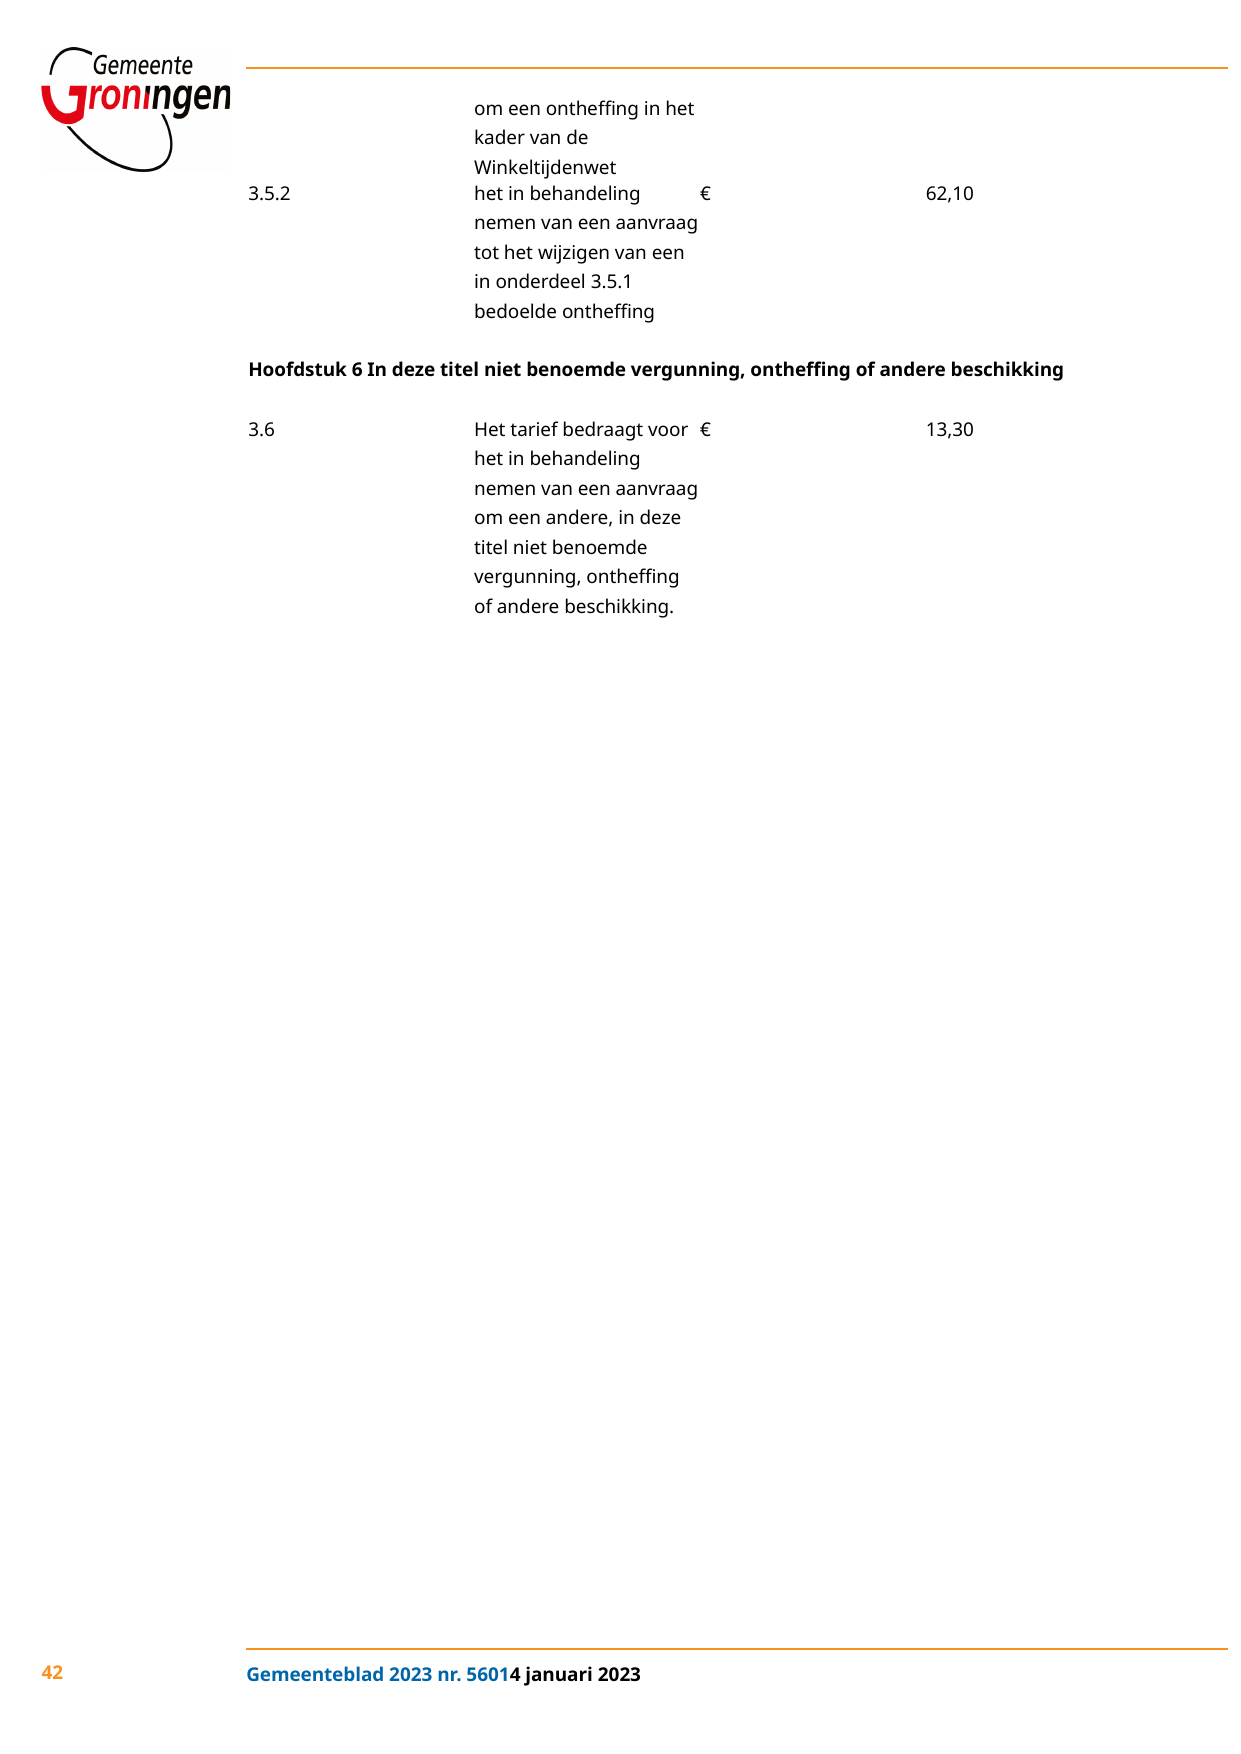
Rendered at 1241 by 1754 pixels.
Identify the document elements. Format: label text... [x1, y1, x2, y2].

table_cell [700, 95, 926, 180]
table_header Het tarief bedraagt voor het in behandeling nemen van een aanvraag om een andere, in deze titel niet benoemde vergunning, ontheffing of andere beschikking. [474, 416, 700, 619]
table_header 3.6 [248, 416, 474, 619]
table_cell [926, 95, 1152, 180]
table_cell [248, 95, 474, 180]
table_cell 3.5.2 [248, 180, 474, 324]
table_cell 62,10 [926, 180, 1152, 324]
table_cell om een ontheffing in het kader van de Winkeltijdenwet [474, 95, 700, 180]
text Hoofdstuk 6 In deze titel niet benoemde vergunning, ontheffing of andere beschikking [248, 357, 1152, 382]
picture [41, 47, 231, 172]
table_header 13,30 [926, 416, 1152, 619]
table_cell € [700, 180, 926, 324]
table_cell het in behandeling nemen van een aanvraag tot het wijzigen van een in onderdeel 3.5.1 bedoelde ontheffing [474, 180, 700, 324]
table_header € [700, 416, 926, 619]
